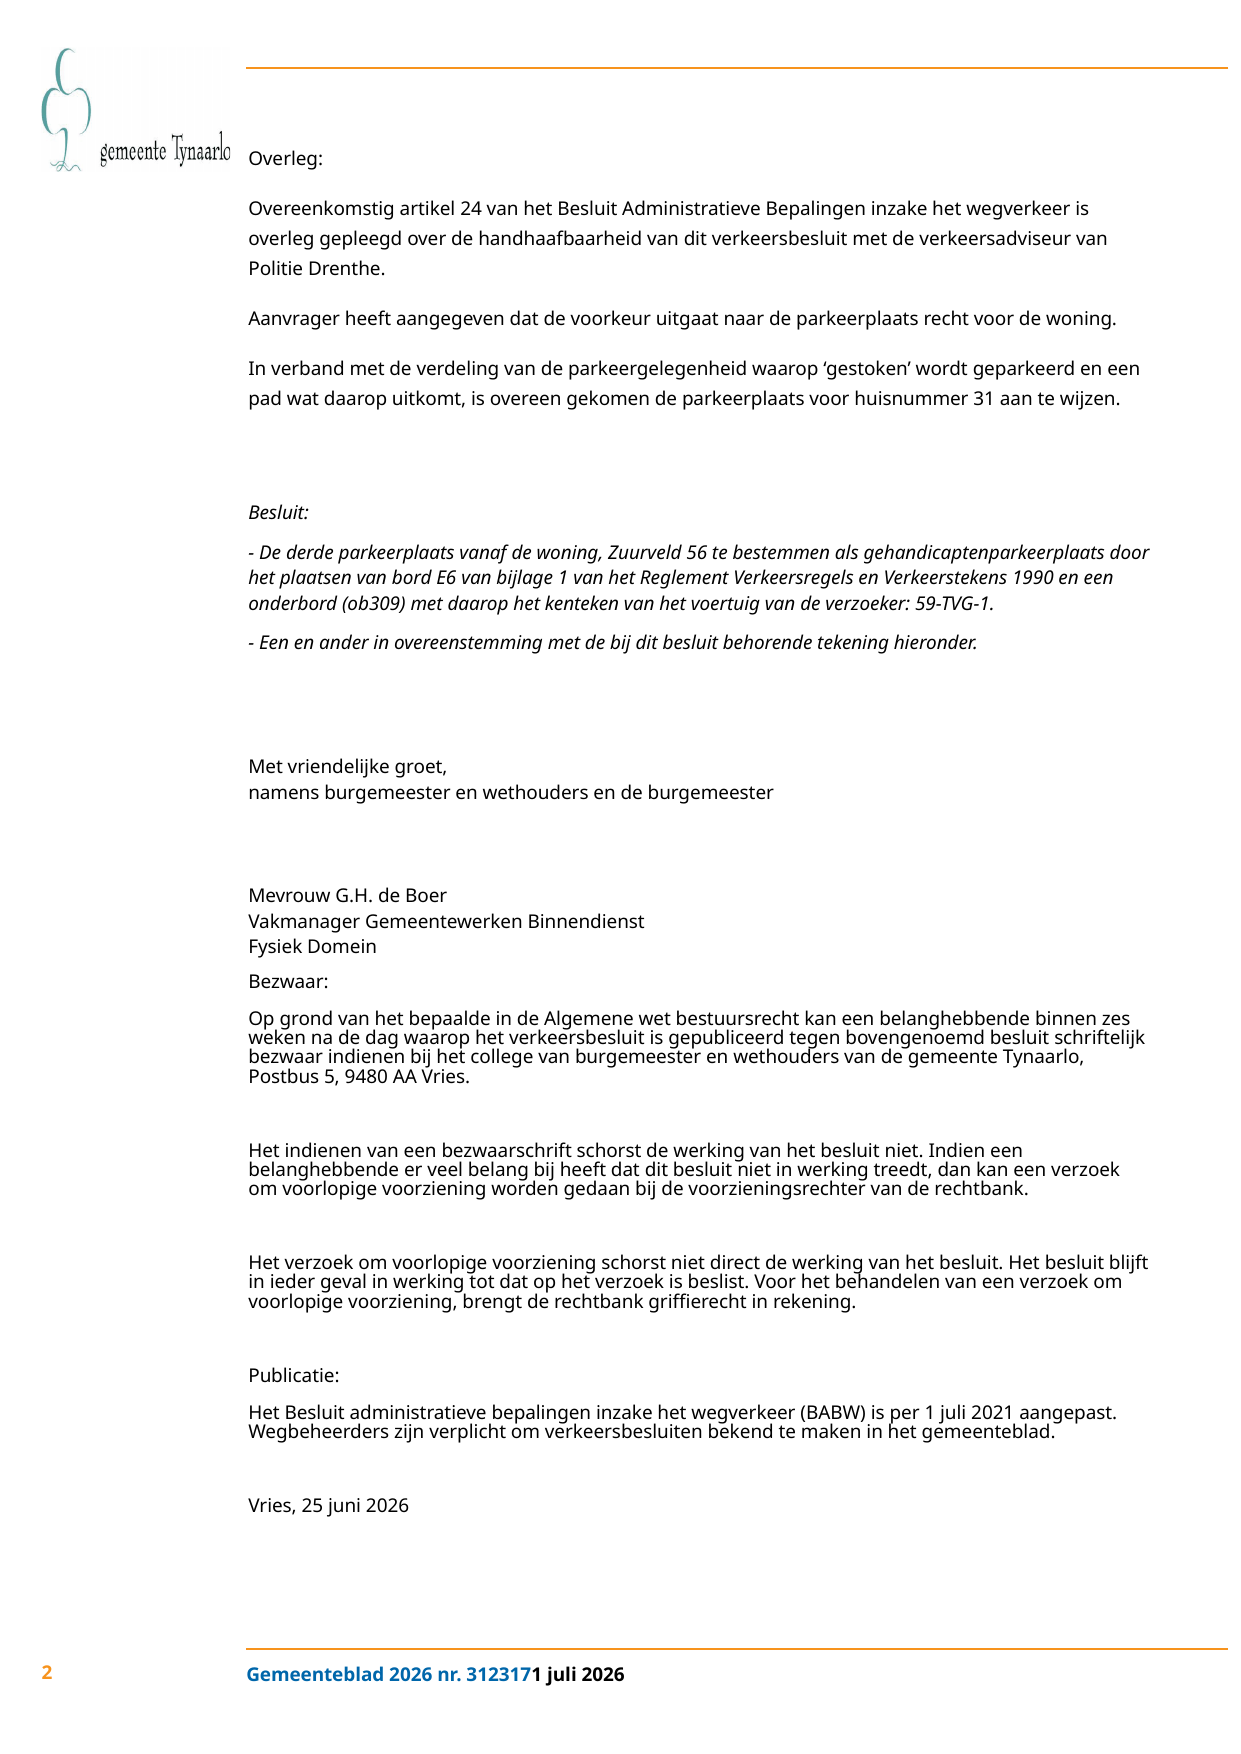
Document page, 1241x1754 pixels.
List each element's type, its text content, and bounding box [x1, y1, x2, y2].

text Vries, 25 juni 2026 [248, 1497, 1152, 1516]
text Fysiek Domein [248, 934, 1152, 959]
text Bezwaar: [248, 973, 1152, 992]
text In verband met de verdeling van de parkeergelegenheid waarop ‘gestoken’ wordt geparkeerd en een pad wat daarop uitkomt, is overeen gekomen de parkeerplaats voor huisnummer 31 aan te wijzen. [248, 356, 1152, 411]
text Overleg: [248, 145, 1152, 171]
text Mevrouw G.H. de Boer [248, 882, 1152, 908]
text Op grond van het bepaalde in de Algemene wet bestuursrecht kan een belanghebbende binnen zes weken na de dag waarop het verkeersbesluit is gepubliceerd tegen bovengenoemd besluit schriftelijk bezwaar indienen bij het college van burgemeester en wethouders van de gemeente Tynaarlo, Postbus 5, 9480 AA Vries. [248, 1010, 1152, 1087]
text Met vriendelijke groet, [248, 753, 1152, 779]
text Vakmanager Gemeentewerken Binnendienst [248, 908, 1152, 934]
text Het verzoek om voorlopige voorziening schorst niet direct de werking van het besluit. Het besluit blijft in ieder geval in werking tot dat op het verzoek is beslist. Voor het behandelen van een verzoek om voorlopige voorziening, brengt de rechtbank griffierecht in rekening. [248, 1254, 1152, 1312]
text Aanvrager heeft aangegeven dat de voorkeur uitgaat naar de parkeerplaats recht voor de woning. [248, 305, 1152, 331]
text Het indienen van een bezwaarschrift schorst de werking van het besluit niet. Indien een belanghebbende er veel belang bij heeft dat dit besluit niet in werking treedt, dan kan een verzoek om voorlopige voorziening worden gedaan bij de voorzieningsrechter van de rechtbank. [248, 1142, 1152, 1199]
text - De derde parkeerplaats vanaf de woning, Zuurveld 56 te bestemmen als gehandicaptenparkeerplaats door het plaatsen van bord E6 van bijlage 1 van het Reglement Verkeersregels en Verkeerstekens 1990 en een onderbord (ob309) met daarop het kenteken van het voertuig van de verzoeker: 59-TVG-1. [248, 539, 1152, 616]
text - Een en ander in overeenstemming met de bij dit besluit behorende tekening hieronder. [248, 629, 1152, 655]
picture [41, 47, 231, 172]
text namens burgemeester en wethouders en de burgemeester [248, 779, 1152, 805]
text Besluit: [248, 499, 1152, 525]
text Publicatie: [248, 1367, 1152, 1386]
text Het Besluit administratieve bepalingen inzake het wegverkeer (BABW) is per 1 juli 2021 aangepast. Wegbeheerders zijn verplicht om verkeersbesluiten bekend te maken in het gemeenteblad. [248, 1404, 1152, 1442]
text Overeenkomstig artikel 24 van het Besluit Administratieve Bepalingen inzake het wegverkeer is overleg gepleegd over de handhaafbaarheid van dit verkeersbesluit met de verkeersadviseur van Politie Drenthe. [248, 196, 1152, 281]
